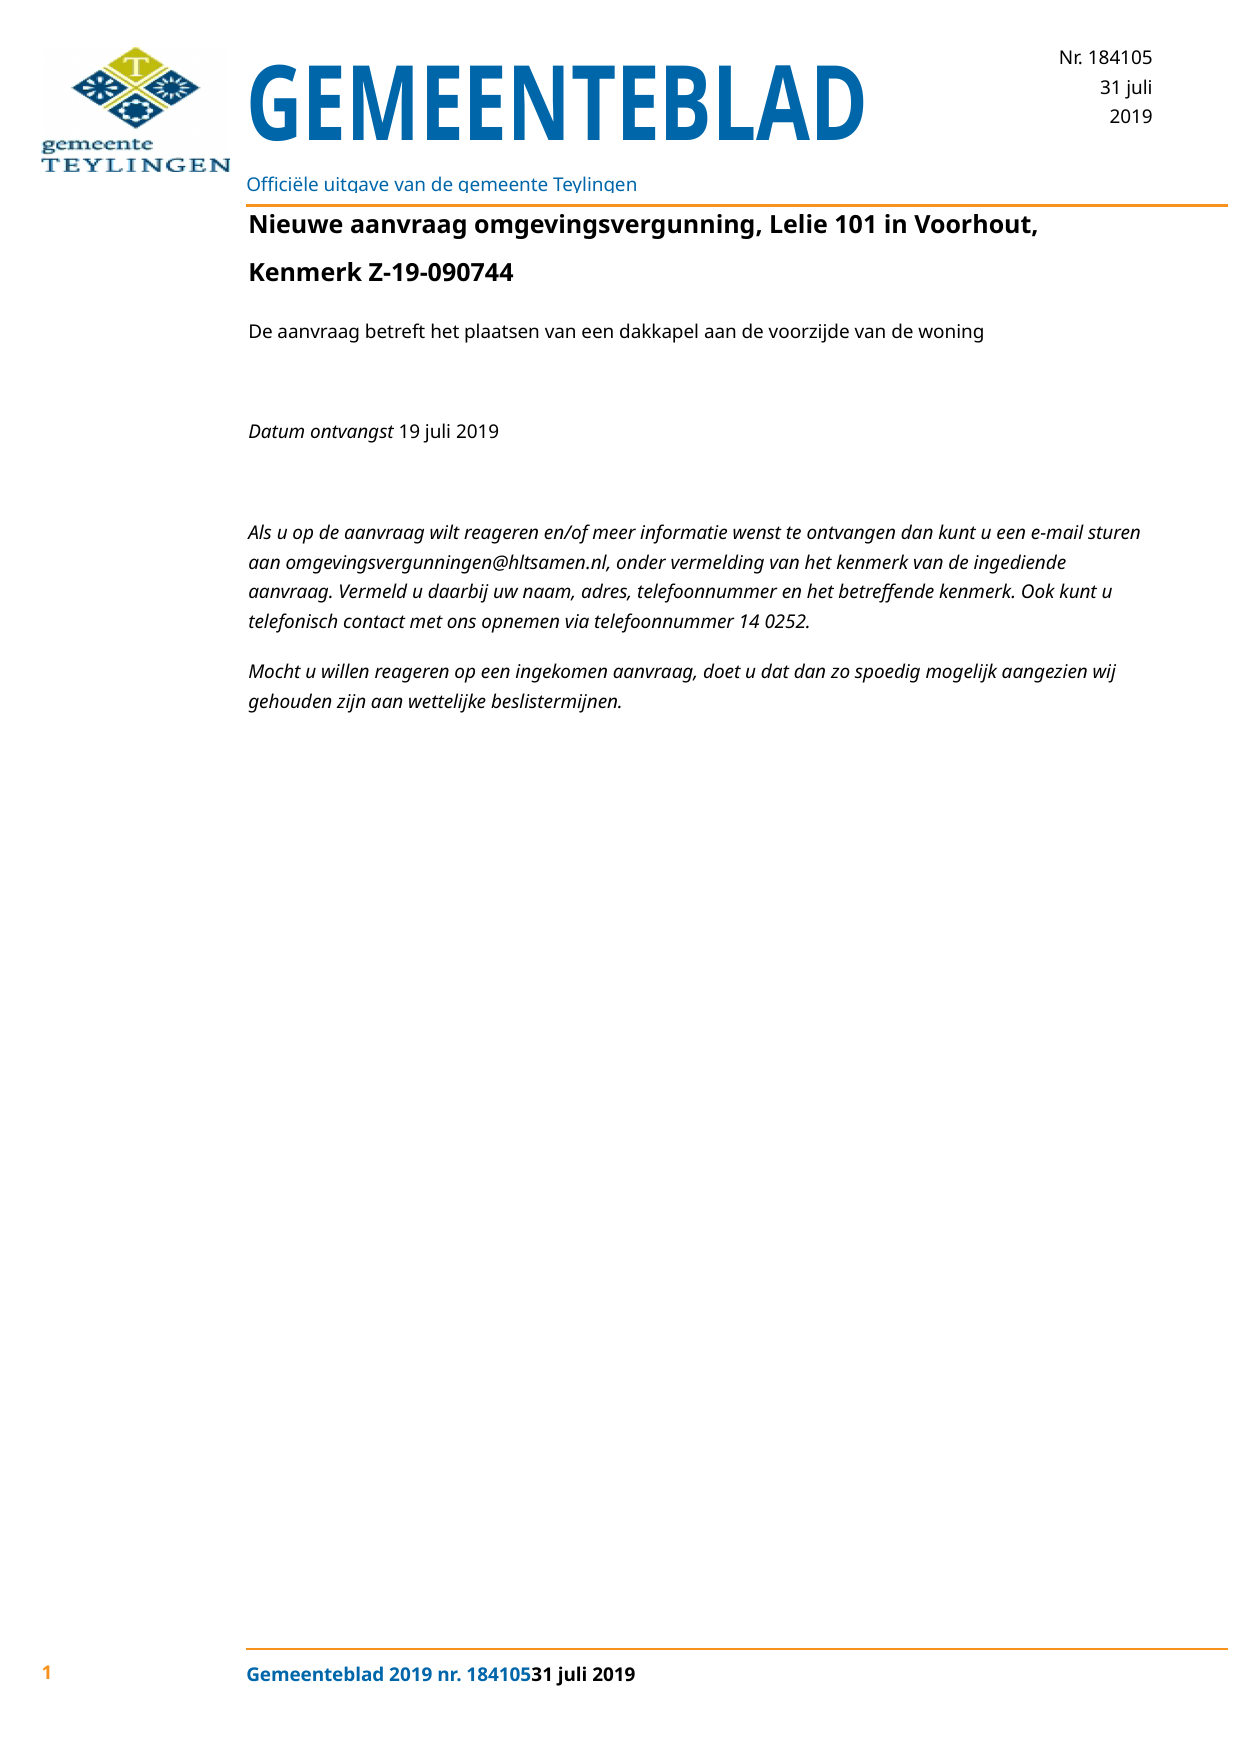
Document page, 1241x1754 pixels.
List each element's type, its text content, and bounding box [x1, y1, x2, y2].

text De aanvraag betreft het plaatsen van een dakkapel aan de voorzijde van de woning [248, 318, 1152, 344]
text Nieuwe aanvraag omgevingsvergunning, Lelie 101 in Voorhout, Kenmerk Z-19-090744 [248, 207, 1152, 288]
text Mocht u willen reageren op een ingekomen aanvraag, doet u dat dan zo spoedig mogelijk aangezien wij gehouden zijn aan wettelijke beslistermijnen. [248, 659, 1152, 714]
text Als u op de aanvraag wilt reageren en/of meer informatie wenst te ontvangen dan kunt u een e-mail sturen aan omgevingsvergunningen@hltsamen.nl, onder vermelding van het kenmerk van de ingediende aanvraag. Vermeld u daarbij uw naam, adres, telefoonnummer en het betreffende kenmerk. Ook kunt u telefonisch contact met ons opnemen via telefoonnummer 14 0252. [248, 519, 1152, 634]
text Datum ontvangst 19 juli 2019 [248, 419, 1152, 444]
picture [41, 47, 231, 172]
